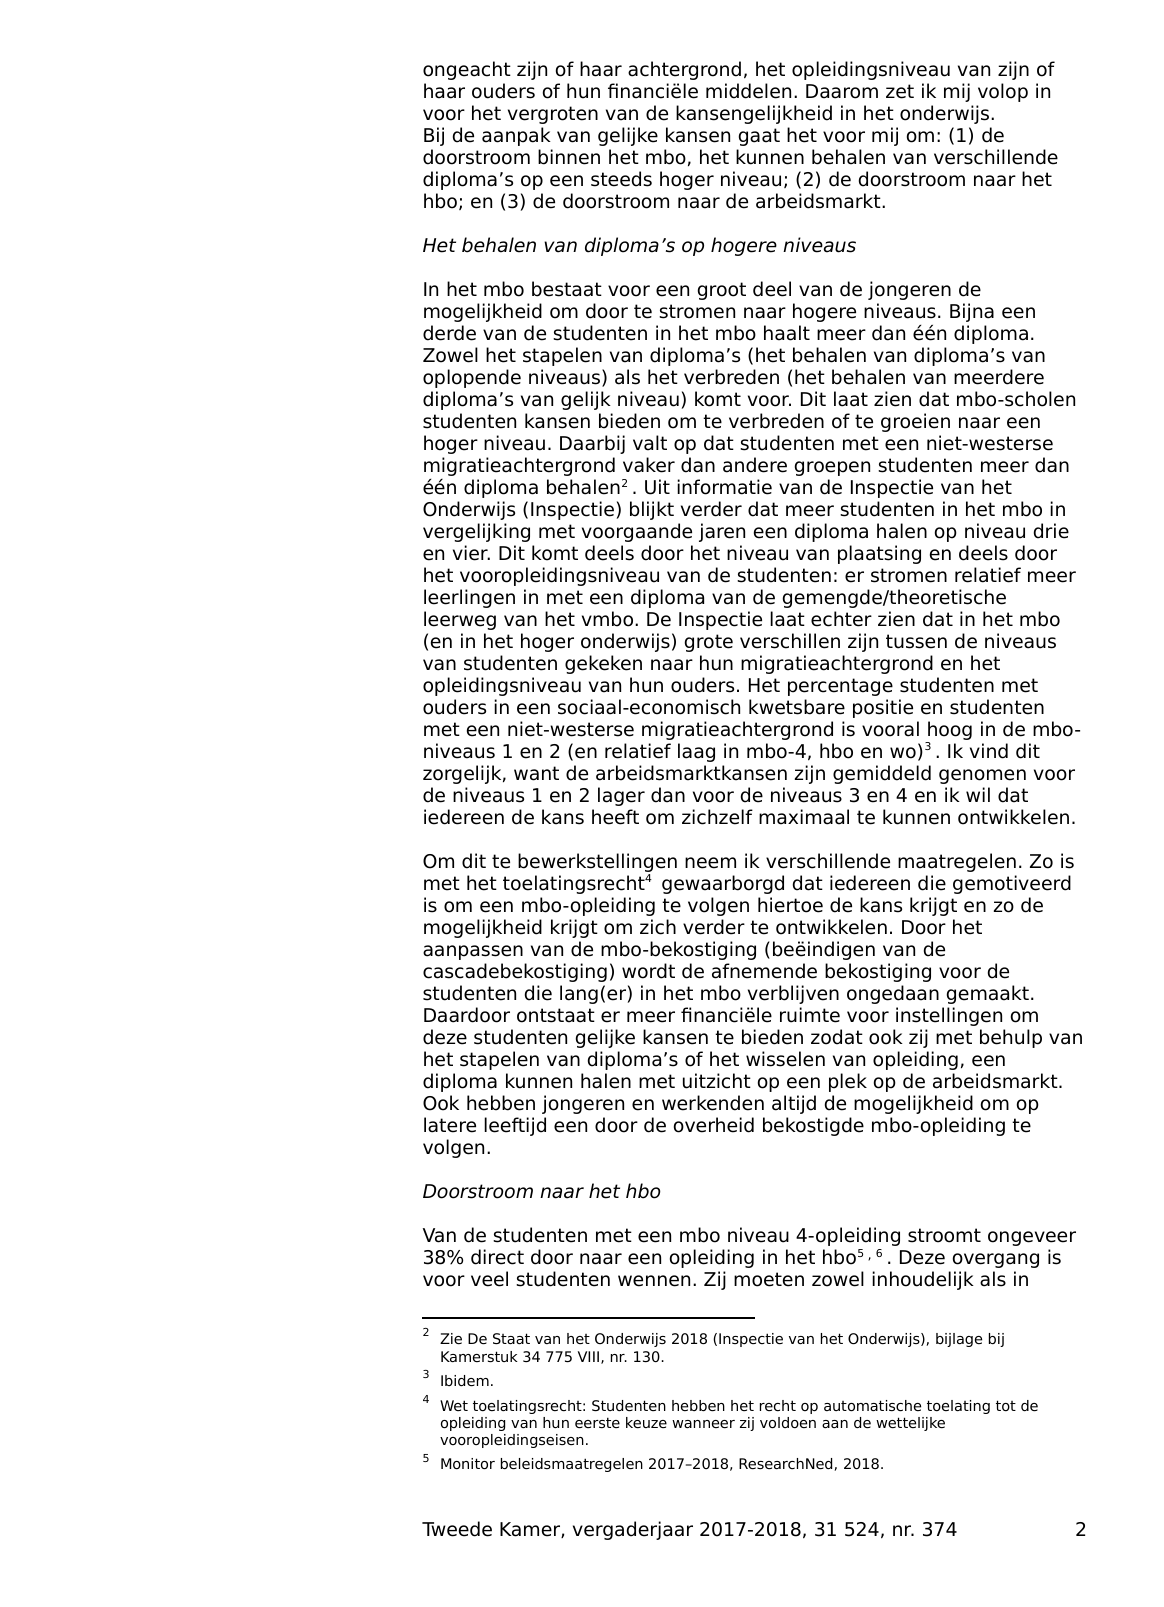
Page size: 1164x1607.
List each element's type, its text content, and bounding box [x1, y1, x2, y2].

subtitle Het behalen van diploma’s op hogere niveaus [422, 235, 1087, 257]
text Monitor beleidsmaatregelen 2017–2018, ResearchNed, 2018. [422, 1452, 1087, 1474]
subtitle Doorstroom naar het hbo [422, 1181, 1087, 1203]
text In het mbo bestaat voor een groot deel van de jongeren de mogelijkheid om door te stromen naar hogere niveaus. Bijna een derde van de studenten in het mbo haalt meer dan één diploma. Zowel het stapelen van diploma’s (het behalen van diploma’s van oplopende niveaus) als het verbreden (het behalen van meerdere diploma’s van gelijk niveau) komt voor. Dit laat zien dat mbo-scholen studenten kansen bieden om te verbreden of te groeien naar een hoger niveau. Daarbij valt op dat studenten met een niet-westerse migratieachtergrond vaker dan andere groepen studenten meer dan één diploma behalen. Uit informatie van de Inspectie van het Onderwijs (Inspectie) blijkt verder dat meer studenten in het mbo in vergelijking met voorgaande jaren een diploma halen op niveau drie en vier. Dit komt deels door het niveau van plaatsing en deels door het vooropleidingsniveau van de studenten: er stromen relatief meer leerlingen in met een diploma van de gemengde/theoretische leerweg van het vmbo. De Inspectie laat echter zien dat in het mbo (en in het hoger onderwijs) grote verschillen zijn tussen de niveaus van studenten gekeken naar hun migratieachtergrond en het opleidingsniveau van hun ouders. Het percentage studenten met ouders in een sociaal-economisch kwetsbare positie en studenten met een niet-westerse migratieachtergrond is vooral hoog in de mbo-niveaus 1 en 2 (en relatief laag in mbo-4, hbo en wo). Ik vind dit zorgelijk, want de arbeidsmarktkansen zijn gemiddeld genomen voor de niveaus 1 en 2 lager dan voor de niveaus 3 en 4 en ik wil dat iedereen de kans heeft om zichzelf maximaal te kunnen ontwikkelen. [422, 279, 1087, 829]
text Wet toelatingsrecht: Studenten hebben het recht op automatische toelating tot de opleiding van hun eerste keuze wanneer zij voldoen aan de wettelijke vooropleidingseisen. [422, 1393, 1087, 1449]
text Zie De Staat van het Onderwijs 2018 (Inspectie van het Onderwijs), bijlage bij Kamerstuk 34 775 VIII, nr. 130. [422, 1327, 1087, 1366]
text Om dit te bewerkstellingen neem ik verschillende maatregelen. Zo is met het toelatingsrecht gewaarborgd dat iedereen die gemotiveerd is om een mbo-opleiding te volgen hiertoe de kans krijgt en zo de mogelijkheid krijgt om zich verder te ontwikkelen. Door het aanpassen van de mbo-bekostiging (beëindigen van de cascadebekostiging) wordt de afnemende bekostiging voor de studenten die lang(er) in het mbo verblijven ongedaan gemaakt. Daardoor ontstaat er meer financiële ruimte voor instellingen om deze studenten gelijke kansen te bieden zodat ook zij met behulp van het stapelen van diploma’s of het wisselen van opleiding, een diploma kunnen halen met uitzicht op een plek op de arbeidsmarkt. Ook hebben jongeren en werkenden altijd de mogelijkheid om op latere leeftijd een door de overheid bekostigde mbo-opleiding te volgen. [422, 851, 1087, 1159]
text Bij de aanpak van gelijke kansen gaat het voor mij om: (1) de doorstroom binnen het mbo, het kunnen behalen van verschillende diploma’s op een steeds hoger niveau; (2) de doorstroom naar het hbo; en (3) de doorstroom naar de arbeidsmarkt. [422, 125, 1087, 213]
text Ibidem. [422, 1368, 1087, 1391]
text Van de studenten met een mbo niveau 4-opleiding stroomt ongeveer 38% direct door naar een opleiding in het hbo, . Deze overgang is voor veel studenten wennen. Zij moeten zowel inhoudelijk als in [422, 1225, 1087, 1291]
text ongeacht zijn of haar achtergrond, het opleidingsniveau van zijn of haar ouders of hun financiële middelen. Daarom zet ik mij volop in voor het vergroten van de kansengelijkheid in het onderwijs. [422, 59, 1087, 125]
